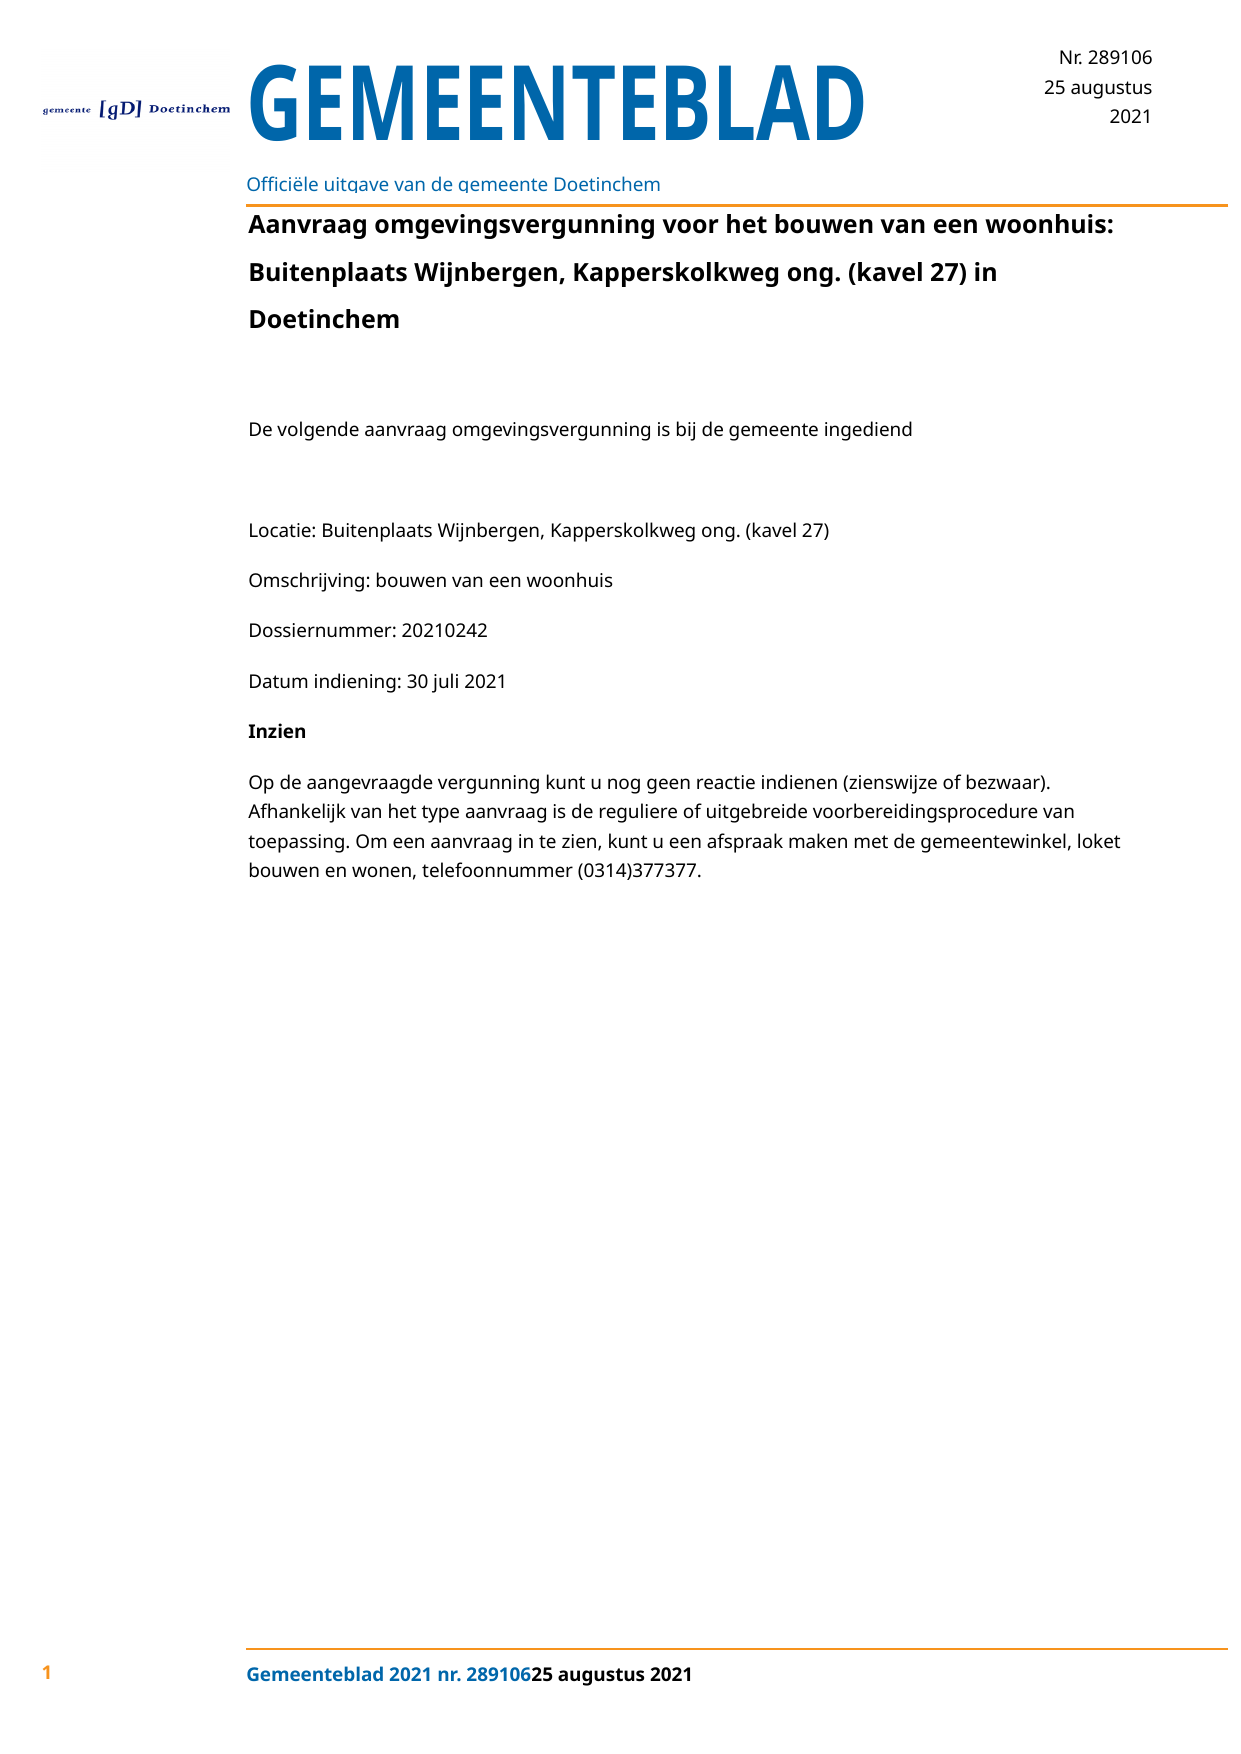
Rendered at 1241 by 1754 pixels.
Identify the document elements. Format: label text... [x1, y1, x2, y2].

text Dossiernummer: 20210242 [248, 618, 1152, 643]
text Omschrijving: bouwen van een woonhuis [248, 567, 1152, 593]
text Aanvraag omgevingsvergunning voor het bouwen van een woonhuis: Buitenplaats Wijnbergen, Kapperskolkweg ong. (kavel 27) in Doetinchem [248, 207, 1152, 336]
text Op de aangevraagde vergunning kunt u nog geen reactie indienen (zienswijze of bezwaar). Afhankelijk van het type aanvraag is de reguliere of uitgebreide voorbereidingsprocedure van toepassing. Om een aanvraag in te zien, kunt u een afspraak maken met de gemeentewinkel, loket bouwen en wonen, telefoonnummer (0314)377377. [248, 769, 1152, 883]
picture [41, 47, 231, 172]
text Datum indiening: 30 juli 2021 [248, 668, 1152, 694]
text Inzien [248, 718, 1152, 744]
text Locatie: Buitenplaats Wijnbergen, Kapperskolkweg ong. (kavel 27) [248, 517, 1152, 542]
text De volgende aanvraag omgevingsvergunning is bij de gemeente ingediend [248, 416, 1152, 442]
